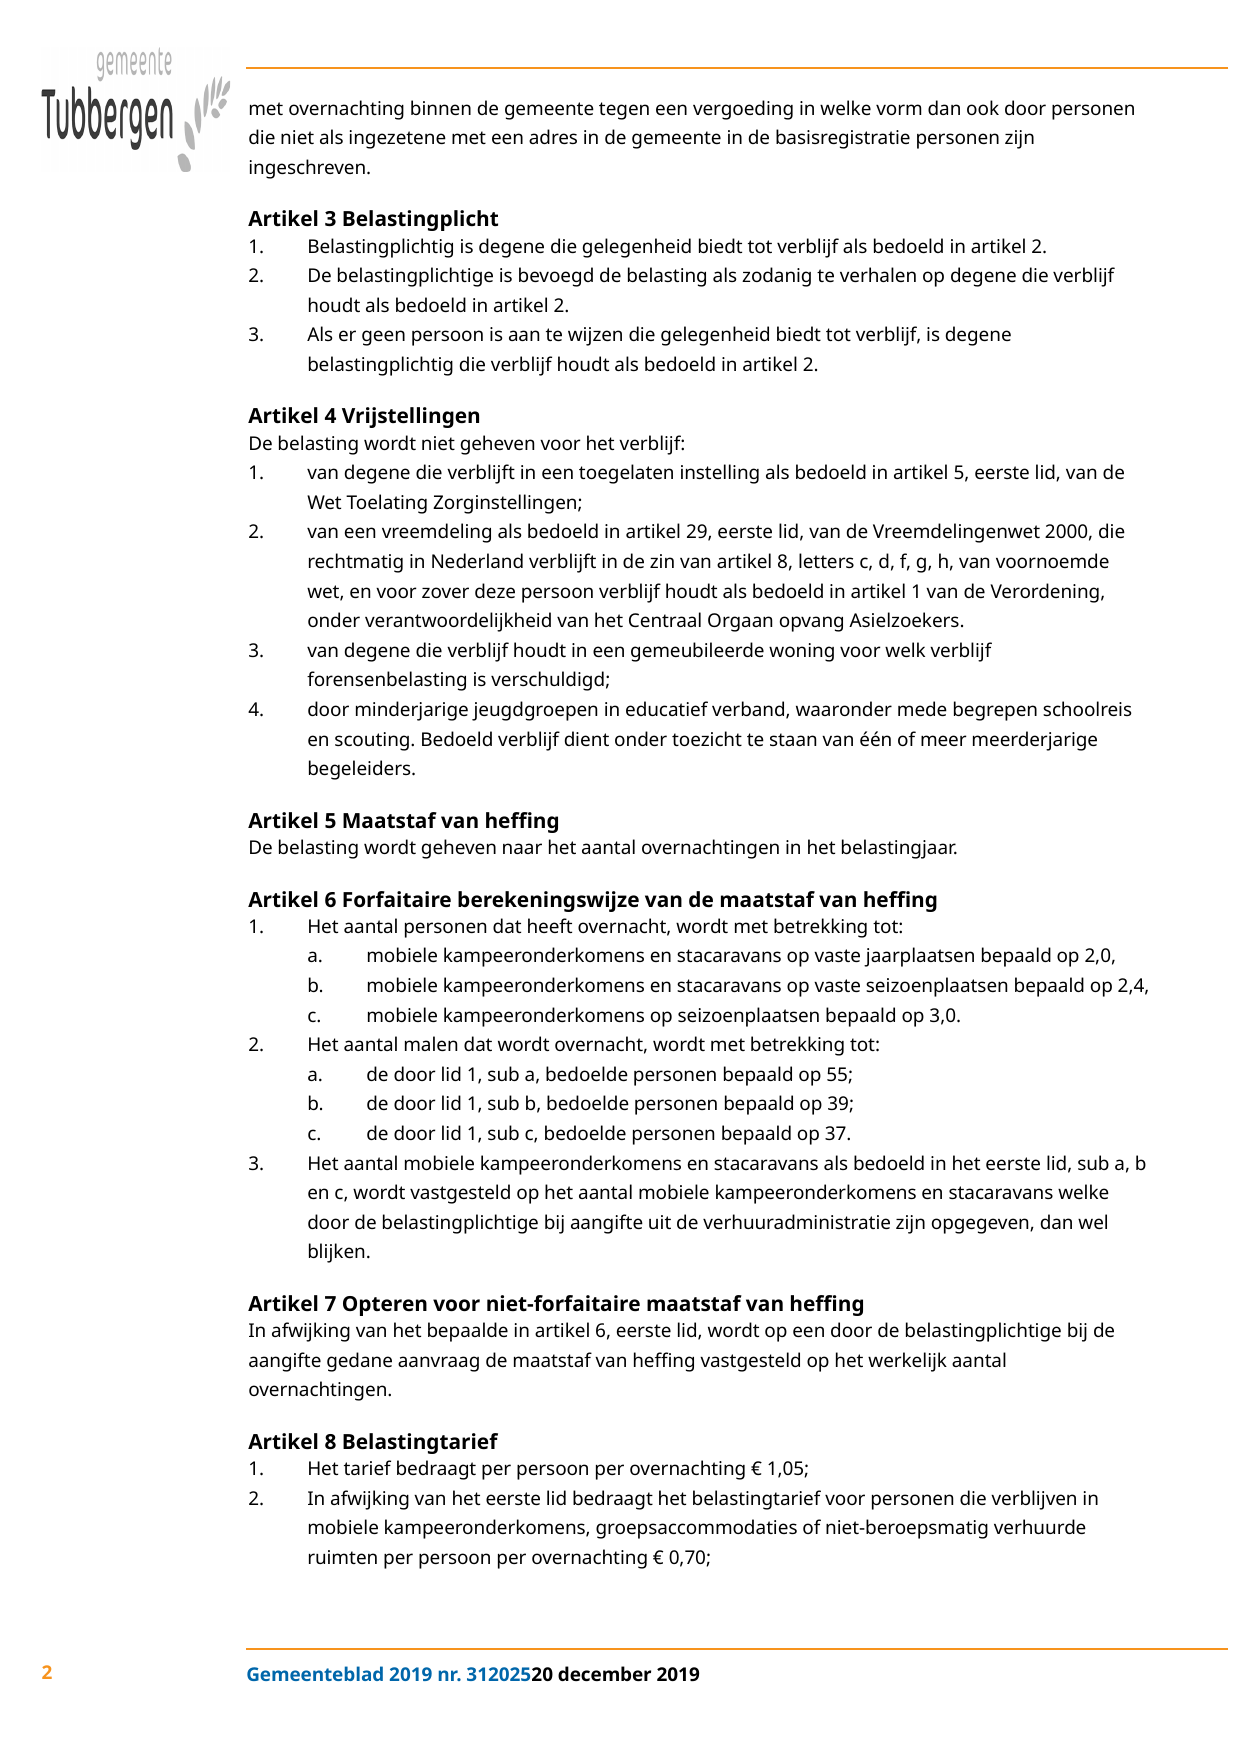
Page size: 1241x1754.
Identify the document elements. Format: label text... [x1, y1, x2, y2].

list mobiele kampeeronderkomens en stacaravans op vaste seizoenplaatsen bepaald op 2,4, [307, 972, 1152, 998]
list Belastingplichtig is degene die gelegenheid biedt tot verblijf als bedoeld in artikel 2. [248, 233, 1152, 258]
text Artikel 4 Vrijstellingen [248, 402, 1152, 430]
text Artikel 6 Forfaitaire berekeningswijze van de maatstaf van heffing [248, 885, 1152, 913]
text Artikel 8 Belastingtarief [248, 1427, 1152, 1455]
text Artikel 5 Maatstaf van heffing [248, 806, 1152, 834]
list de door lid 1, sub a, bedoelde personen bepaald op 55; [307, 1061, 1152, 1087]
list mobiele kampeeronderkomens op seizoenplaatsen bepaald op 3,0. [307, 1002, 1152, 1028]
list Het tarief bedraagt per persoon per overnachting € 1,05; [248, 1455, 1152, 1481]
text Artikel 7 Opteren voor niet-forfaitaire maatstaf van heffing [248, 1289, 1152, 1317]
list van degene die verblijf houdt in een gemeubileerde woning voor welk verblijf forensenbelasting is verschuldigd; [248, 637, 1152, 692]
list In afwijking van het eerste lid bedraagt het belastingtarief voor personen die verblijven in mobiele kampeeronderkomens, groepsaccommodaties of niet-beroepsmatig verhuurde ruimten per persoon per overnachting € 0,70; [248, 1485, 1152, 1570]
text In afwijking van het bepaalde in artikel 6, eerste lid, wordt op een door de belastingplichtige bij de aangifte gedane aanvraag de maatstaf van heffing vastgesteld op het werkelijk aantal overnachtingen. [248, 1317, 1152, 1402]
list van een vreemdeling als bedoeld in artikel 29, eerste lid, van de Vreemdelingenwet 2000, die rechtmatig in Nederland verblijft in de zin van artikel 8, letters c, d, f, g, h, van voornoemde wet, en voor zover deze persoon verblijf houdt als bedoeld in artikel 1 van de Verordening, onder verantwoordelijkheid van het Centraal Orgaan opvang Asielzoekers. [248, 519, 1152, 633]
list De belastingplichtige is bevoegd de belasting als zodanig te verhalen op degene die verblijf houdt als bedoeld in artikel 2. [248, 262, 1152, 318]
list de door lid 1, sub b, bedoelde personen bepaald op 39; [307, 1091, 1152, 1116]
list Het aantal mobiele kampeeronderkomens en stacaravans als bedoeld in het eerste lid, sub a, b en c, wordt vastgesteld op het aantal mobiele kampeeronderkomens en stacaravans welke door de belastingplichtige bij aangifte uit de verhuuradministratie zijn opgegeven, dan wel blijken. [248, 1150, 1152, 1264]
picture [41, 47, 231, 172]
text De belasting wordt niet geheven voor het verblijf: [248, 430, 1152, 456]
list Het aantal personen dat heeft overnacht, wordt met betrekking tot: [248, 913, 1152, 939]
text De belasting wordt geheven naar het aantal overnachtingen in het belastingjaar. [248, 834, 1152, 860]
list van degene die verblijft in een toegelaten instelling als bedoeld in artikel 5, eerste lid, van de Wet Toelating Zorginstellingen; [248, 459, 1152, 515]
text met overnachting binnen de gemeente tegen een vergoeding in welke vorm dan ook door personen die niet als ingezetene met een adres in de gemeente in de basisregistratie personen zijn ingeschreven. [248, 95, 1152, 180]
list door minderjarige jeugdgroepen in educatief verband, waaronder mede begrepen schoolreis en scouting. Bedoeld verblijf dient onder toezicht te staan van één of meer meerderjarige begeleiders. [248, 696, 1152, 781]
text Artikel 3 Belastingplicht [248, 204, 1152, 233]
list Als er geen persoon is aan te wijzen die gelegenheid biedt tot verblijf, is degene belastingplichtig die verblijf houdt als bedoeld in artikel 2. [248, 322, 1152, 377]
list mobiele kampeeronderkomens en stacaravans op vaste jaarplaatsen bepaald op 2,0, [307, 943, 1152, 968]
list Het aantal malen dat wordt overnacht, wordt met betrekking tot: [248, 1031, 1152, 1057]
list de door lid 1, sub c, bedoelde personen bepaald op 37. [307, 1120, 1152, 1146]
